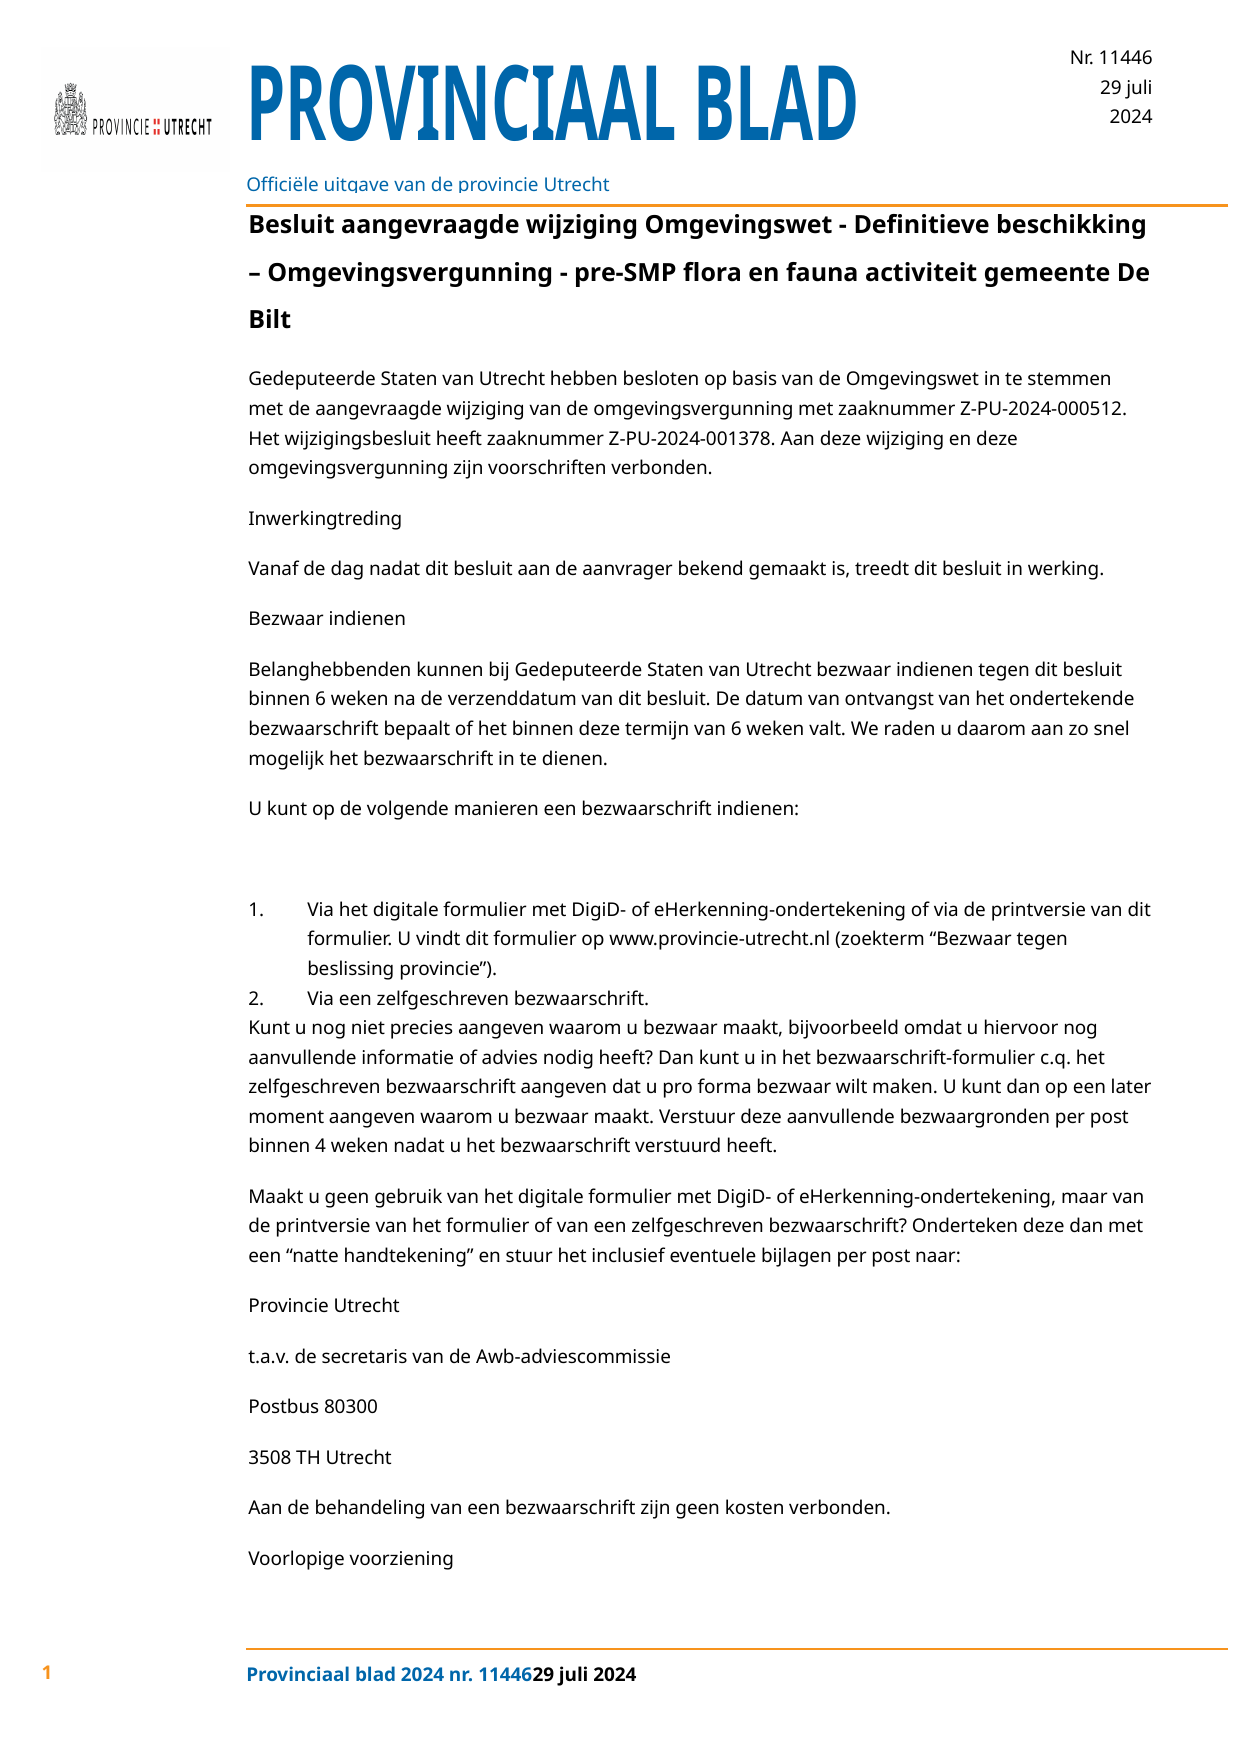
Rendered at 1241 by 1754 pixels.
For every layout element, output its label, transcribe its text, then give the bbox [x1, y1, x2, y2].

text 3508 TH Utrecht [248, 1444, 1152, 1469]
picture [41, 47, 231, 172]
text Vanaf de dag nadat dit besluit aan de aanvrager bekend gemaakt is, treedt dit besluit in werking. [248, 555, 1152, 581]
text Aan de behandeling van een bezwaarschrift zijn geen kosten verbonden. [248, 1494, 1152, 1520]
text Inwerkingtreding [248, 505, 1152, 530]
list Via een zelfgeschreven bezwaarschrift. [248, 985, 1152, 1010]
text Maakt u geen gebruik van het digitale formulier met DigiD- of eHerkenning-ondertekening, maar van de printversie van het formulier of van een zelfgeschreven bezwaarschrift? Onderteken deze dan met een “natte handtekening” en stuur het inclusief eventuele bijlagen per post naar: [248, 1183, 1152, 1268]
text t.a.v. de secretaris van de Awb-adviescommissie [248, 1343, 1152, 1369]
text Provincie Utrecht [248, 1293, 1152, 1318]
text Kunt u nog niet precies aangeven waarom u bezwaar maakt, bijvoorbeeld omdat u hiervoor nog aanvullende informatie of advies nodig heeft? Dan kunt u in het bezwaarschrift-formulier c.q. het zelfgeschreven bezwaarschrift aangeven dat u pro forma bezwaar wilt maken. U kunt dan op een later moment aangeven waarom u bezwaar maakt. Verstuur deze aanvullende bezwaargronden per post binnen 4 weken nadat u het bezwaarschrift verstuurd heeft. [248, 1014, 1152, 1158]
text U kunt op de volgende manieren een bezwaarschrift indienen: [248, 795, 1152, 821]
text Belanghebbenden kunnen bij Gedeputeerde Staten van Utrecht bezwaar indienen tegen dit besluit binnen 6 weken na de verzenddatum van dit besluit. De datum van ontvangst van het ondertekende bezwaarschrift bepaalt of het binnen deze termijn van 6 weken valt. We raden u daarom aan zo snel mogelijk het bezwaarschrift in te dienen. [248, 656, 1152, 770]
text Gedeputeerde Staten van Utrecht hebben besloten op basis van de Omgevingswet in te stemmen met de aangevraagde wijziging van de omgevingsvergunning met zaaknummer Z-PU-2024-000512. Het wijzigingsbesluit heeft zaaknummer Z-PU-2024-001378. Aan deze wijziging en deze omgevingsvergunning zijn voorschriften verbonden. [248, 366, 1152, 480]
text Bezwaar indienen [248, 606, 1152, 631]
text Besluit aangevraagde wijziging Omgevingswet - Definitieve beschikking – Omgevingsvergunning - pre-SMP flora en fauna activiteit gemeente De Bilt [248, 207, 1152, 336]
text Voorlopige voorziening [248, 1545, 1152, 1570]
text Postbus 80300 [248, 1393, 1152, 1419]
list Via het digitale formulier met DigiD- of eHerkenning-ondertekening of via de printversie van dit formulier. U vindt dit formulier op www.provincie-utrecht.nl (zoekterm “Bezwaar tegen beslissing provincie”). [248, 896, 1152, 981]
